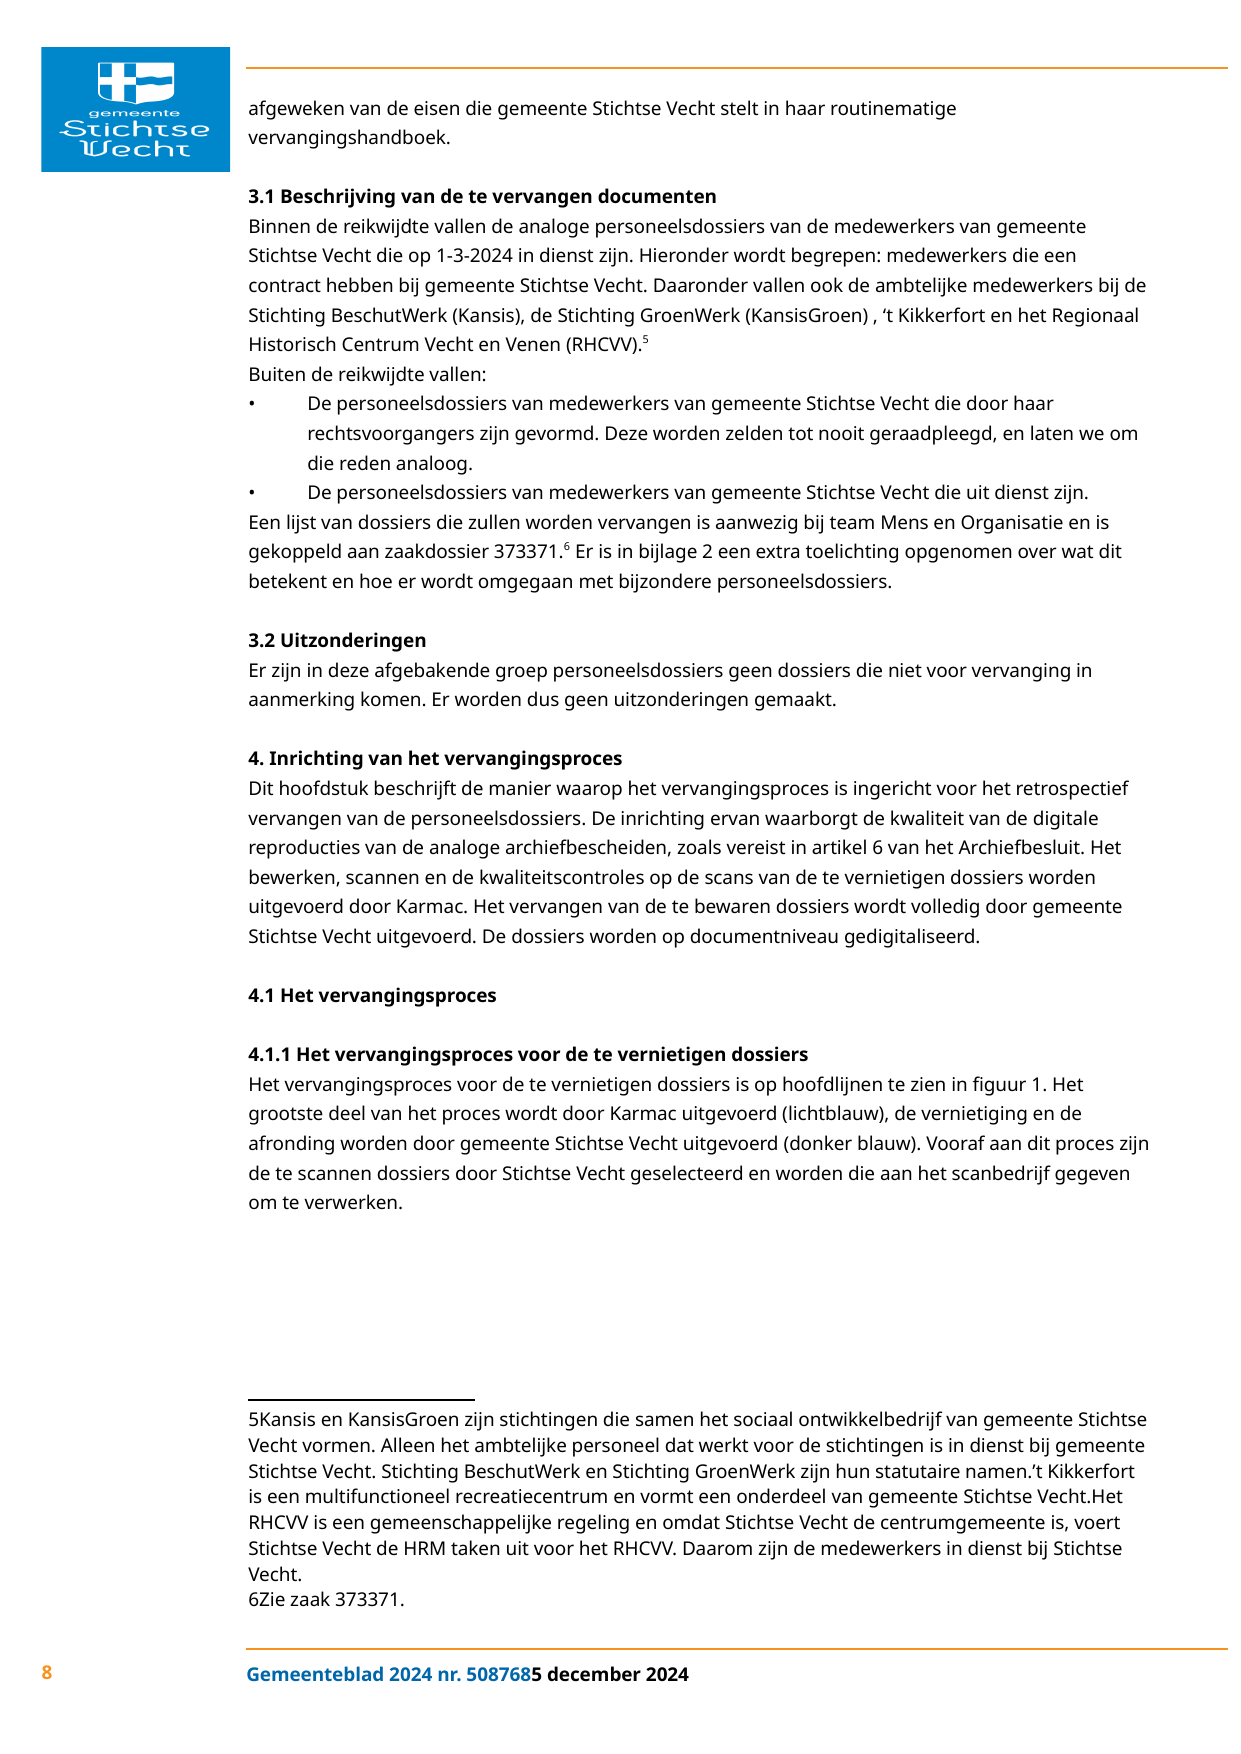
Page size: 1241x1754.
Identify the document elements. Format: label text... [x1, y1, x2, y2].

text afgeweken van de eisen die gemeente Stichtse Vecht stelt in haar routinematige vervangingshandboek. [248, 95, 1152, 150]
picture [137, 63, 174, 103]
text Binnen de reikwijdte vallen de analoge personeelsdossiers van de medewerkers van gemeente Stichtse Vecht die op 1-3-2024 in dienst zijn. Hieronder wordt begrepen: medewerkers die een contract hebben bij gemeente Stichtse Vecht. Daaronder vallen ook de ambtelijke medewerkers bij de Stichting BeschutWerk (Kansis), de Stichting GroenWerk (KansisGroen) , ‘t Kikkerfort en het Regionaal Historisch Centrum Vecht en Venen (RHCVV). [248, 213, 1152, 357]
text Zie zaak 373371. [248, 1586, 1152, 1612]
text Buiten de reikwijdte vallen: [248, 361, 1152, 387]
text 4.1 Het vervangingsproces [248, 982, 1152, 1008]
text Er zijn in deze afgebakende groep personeelsdossiers geen dossiers die niet voor vervanging in aanmerking komen. Er worden dus geen uitzonderingen gemaakt. [248, 657, 1152, 712]
text 4.1.1 Het vervangingsproces voor de te vernietigen dossiers [248, 1041, 1152, 1067]
text Dit hoofdstuk beschrijft de manier waarop het vervangingsproces is ingericht voor het retrospectief vervangen van de personeelsdossiers. De inrichting ervan waarborgt de kwaliteit van de digitale reproducties van de analoge archiefbescheiden, zoals vereist in artikel 6 van het Archiefbesluit. Het bewerken, scannen en de kwaliteitscontroles op de scans van de te vernietigen dossiers worden uitgevoerd door Karmac. Het vervangen van de te bewaren dossiers wordt volledig door gemeente Stichtse Vecht uitgevoerd. De dossiers worden op documentniveau gedigitaliseerd. [248, 775, 1152, 949]
text Het vervangingsproces voor de te vernietigen dossiers is op hoofdlijnen te zien in figuur 1. Het grootste deel van het proces wordt door Karmac uitgevoerd (lichtblauw), de vernietiging en de afronding worden door gemeente Stichtse Vecht uitgevoerd (donker blauw). Vooraf aan dit proces zijn de te scannen dossiers door Stichtse Vecht geselecteerd en worden die aan het scanbedrijf gegeven om te verwerken. [248, 1071, 1152, 1215]
picture [99, 63, 135, 101]
text 3.2 Uitzonderingen [248, 627, 1152, 653]
text 3.1 Beschrijving van de te vervangen documenten [248, 183, 1152, 209]
list De personeelsdossiers van medewerkers van gemeente Stichtse Vecht die door haar rechtsvoorgangers zijn gevormd. Deze worden zelden tot nooit geraadpleegd, en laten we om die reden analoog. [248, 391, 1152, 476]
text 4. Inrichting van het vervangingsproces [248, 746, 1152, 771]
text Kansis en KansisGroen zijn stichtingen die samen het sociaal ontwikkelbedrijf van gemeente Stichtse Vecht vormen. Alleen het ambtelijke personeel dat werkt voor de stichtingen is in dienst bij gemeente Stichtse Vecht. Stichting BeschutWerk en Stichting GroenWerk zijn hun statutaire namen.’t Kikkerfort is een multifunctioneel recreatiecentrum en vormt een onderdeel van gemeente Stichtse Vecht.Het RHCVV is een gemeenschappelijke regeling en omdat Stichtse Vecht de centrumgemeente is, voert Stichtse Vecht de HRM taken uit voor het RHCVV. Daarom zijn de medewerkers in dienst bij Stichtse Vecht. [248, 1406, 1152, 1586]
text Een lijst van dossiers die zullen worden vervangen is aanwezig bij team Mens en Organisatie en is gekoppeld aan zaakdossier 373371. Er is in bijlage 2 een extra toelichting opgenomen over wat dit betekent en hoe er wordt omgegaan met bijzondere personeelsdossiers. [248, 509, 1152, 594]
list De personeelsdossiers van medewerkers van gemeente Stichtse Vecht die uit dienst zijn. [248, 479, 1152, 505]
